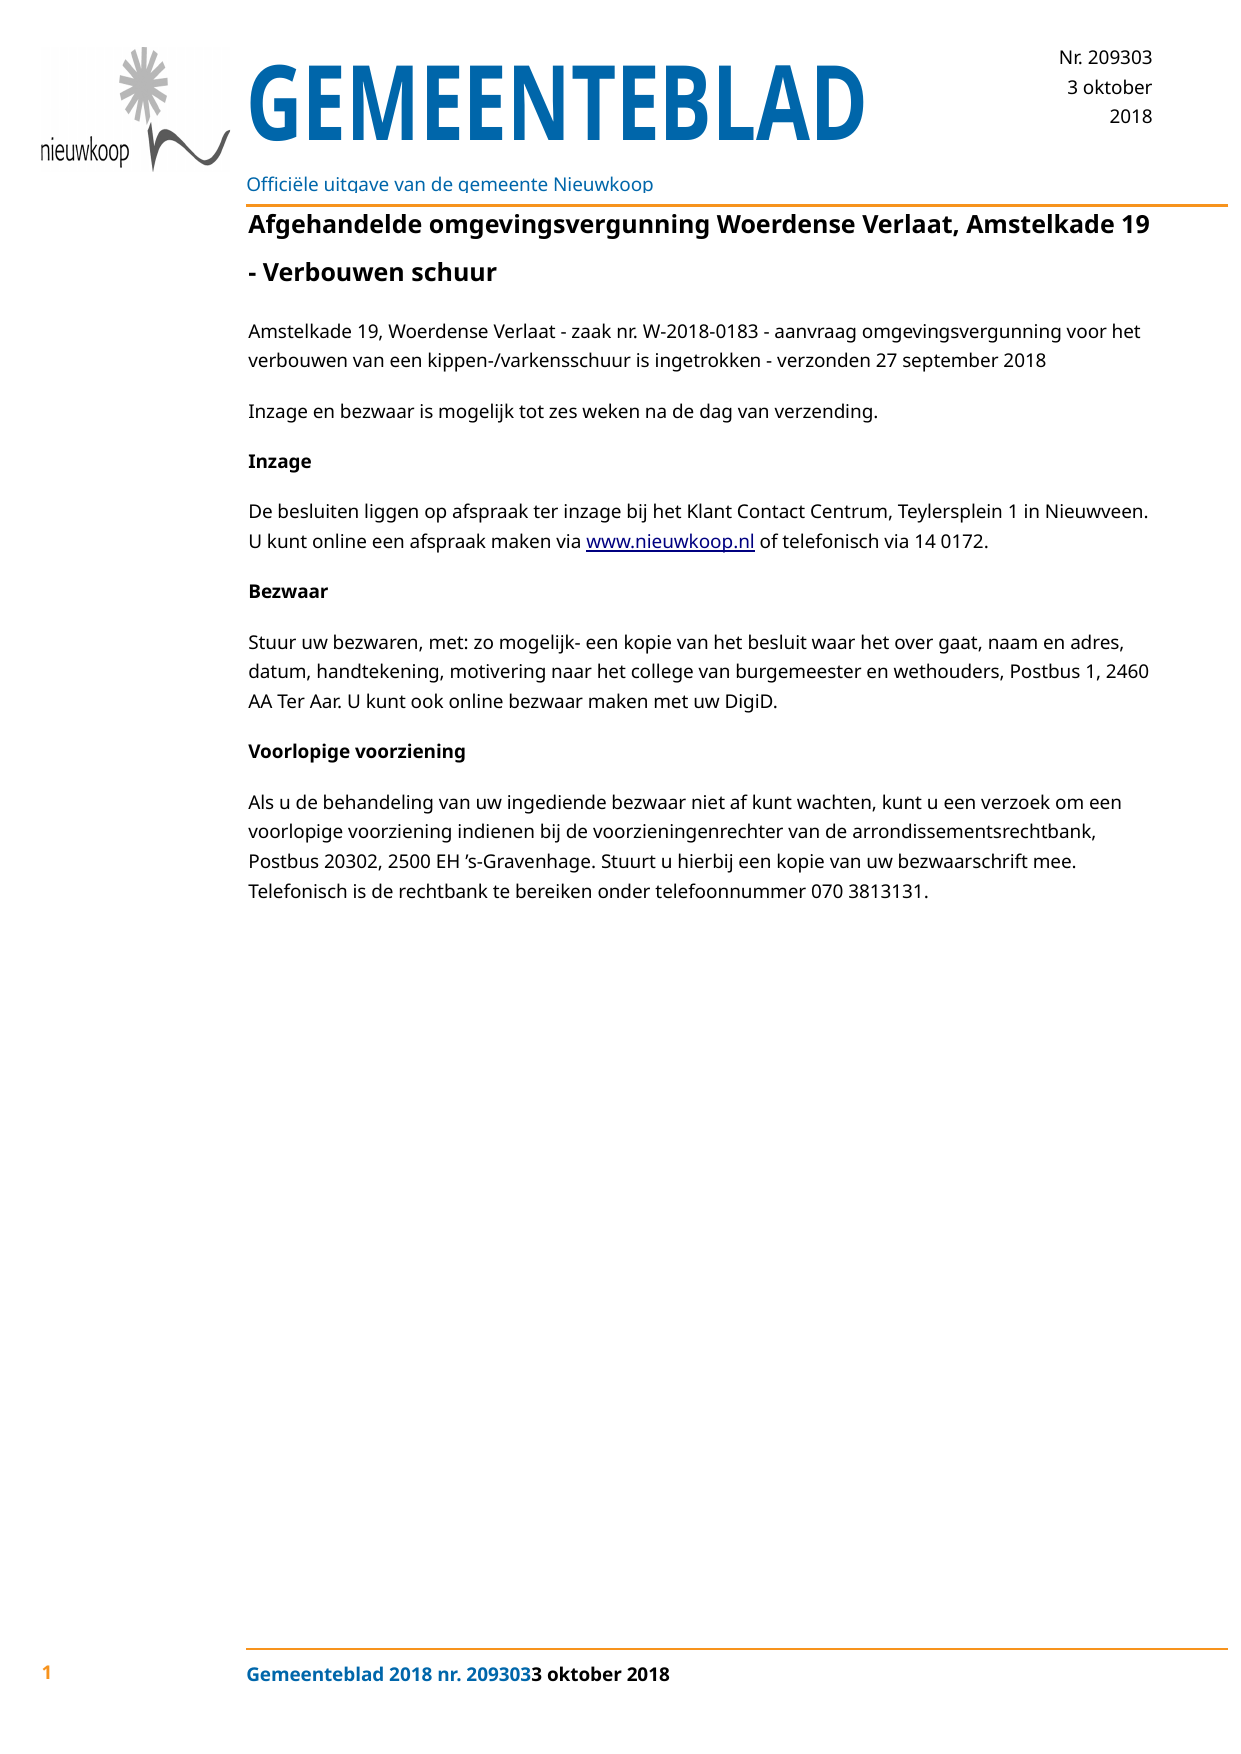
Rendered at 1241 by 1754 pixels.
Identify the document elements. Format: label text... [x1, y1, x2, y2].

text Bezwaar [248, 579, 1152, 604]
text De besluiten liggen op afspraak ter inzage bij het Klant Contact Centrum, Teylersplein 1 in Nieuwveen. U kunt online een afspraak maken via www.nieuwkoop.nl of telefonisch via 14 0172. [248, 499, 1152, 554]
text Afgehandelde omgevingsvergunning Woerdense Verlaat, Amstelkade 19 - Verbouwen schuur [248, 207, 1152, 288]
text Inzage [248, 448, 1152, 474]
text Stuur uw bezwaren, met: zo mogelijk- een kopie van het besluit waar het over gaat, naam en adres, datum, handtekening, motivering naar het college van burgemeester en wethouders, Postbus 1, 2460 AA Ter Aar. U kunt ook online bezwaar maken met uw DigiD. [248, 629, 1152, 714]
picture [41, 47, 231, 172]
text Amstelkade 19, Woerdense Verlaat - zaak nr. W-2018-0183 - aanvraag omgevingsvergunning voor het verbouwen van een kippen-/varkensschuur is ingetrokken - verzonden 27 september 2018 [248, 318, 1152, 373]
text Inzage en bezwaar is mogelijk tot zes weken na de dag van verzending. [248, 398, 1152, 424]
text Voorlopige voorziening [248, 739, 1152, 764]
text Als u de behandeling van uw ingediende bezwaar niet af kunt wachten, kunt u een verzoek om een voorlopige voorziening indienen bij de voorzieningenrechter van de arrondissementsrechtbank, Postbus 20302, 2500 EH ’s-Gravenhage. Stuurt u hierbij een kopie van uw bezwaarschrift mee. Telefonisch is de rechtbank te bereiken onder telefoonnummer 070 3813131. [248, 789, 1152, 904]
